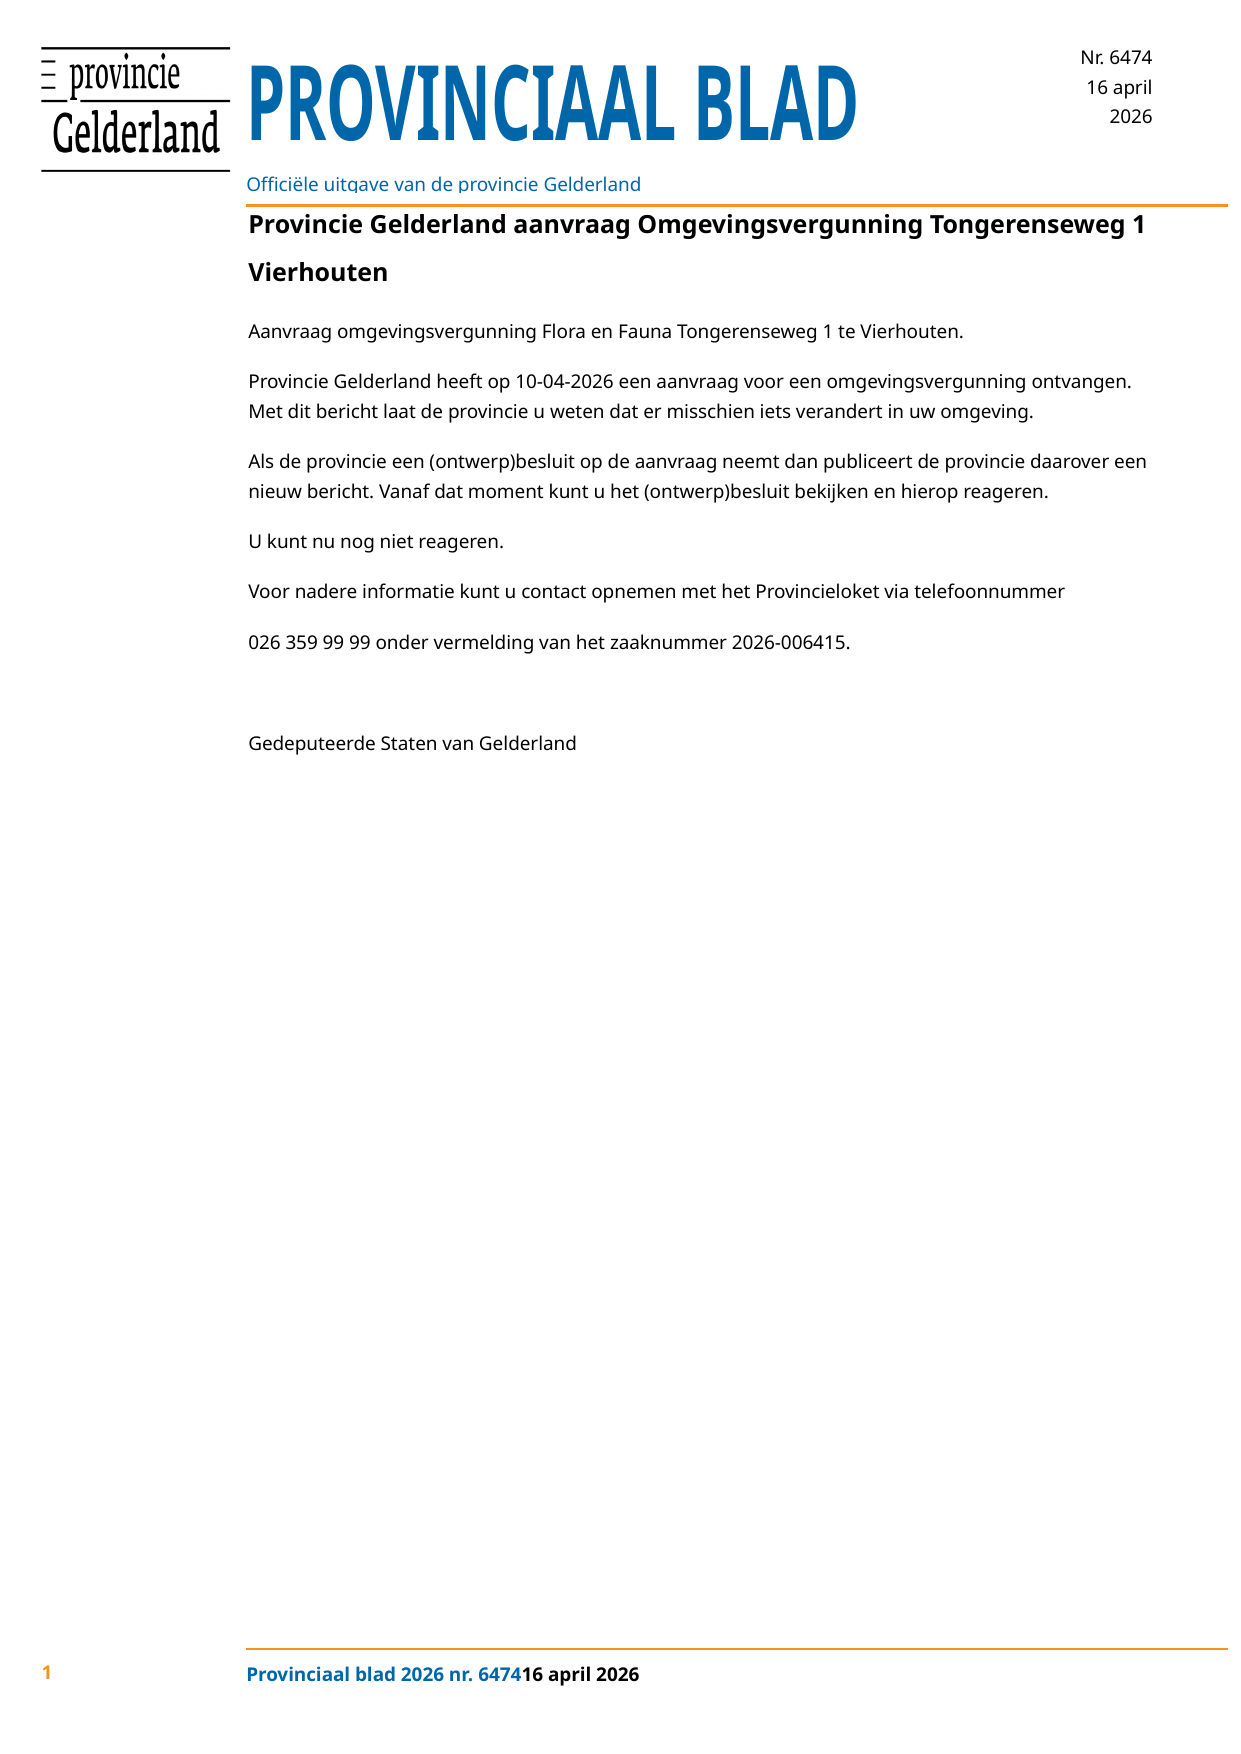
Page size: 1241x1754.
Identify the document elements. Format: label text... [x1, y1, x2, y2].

text Provincie Gelderland aanvraag Omgevingsvergunning Tongerenseweg 1 Vierhouten [248, 207, 1152, 288]
picture [41, 47, 231, 172]
text 026 359 99 99 onder vermelding van het zaaknummer 2026-006415. [248, 629, 1152, 655]
text Voor nadere informatie kunt u contact opnemen met het Provincieloket via telefoonnummer [248, 579, 1152, 604]
text U kunt nu nog niet reageren. [248, 528, 1152, 554]
text Provincie Gelderland heeft op 10-04-2026 een aanvraag voor een omgevingsvergunning ontvangen. Met dit bericht laat de provincie u weten dat er misschien iets verandert in uw omgeving. [248, 368, 1152, 424]
text Als de provincie een (ontwerp)besluit op de aanvraag neemt dan publiceert de provincie daarover een nieuw bericht. Vanaf dat moment kunt u het (ontwerp)besluit bekijken en hierop reageren. [248, 448, 1152, 504]
text Gedeputeerde Staten van Gelderland [248, 730, 1152, 756]
text Aanvraag omgevingsvergunning Flora en Fauna Tongerenseweg 1 te Vierhouten. [248, 318, 1152, 344]
